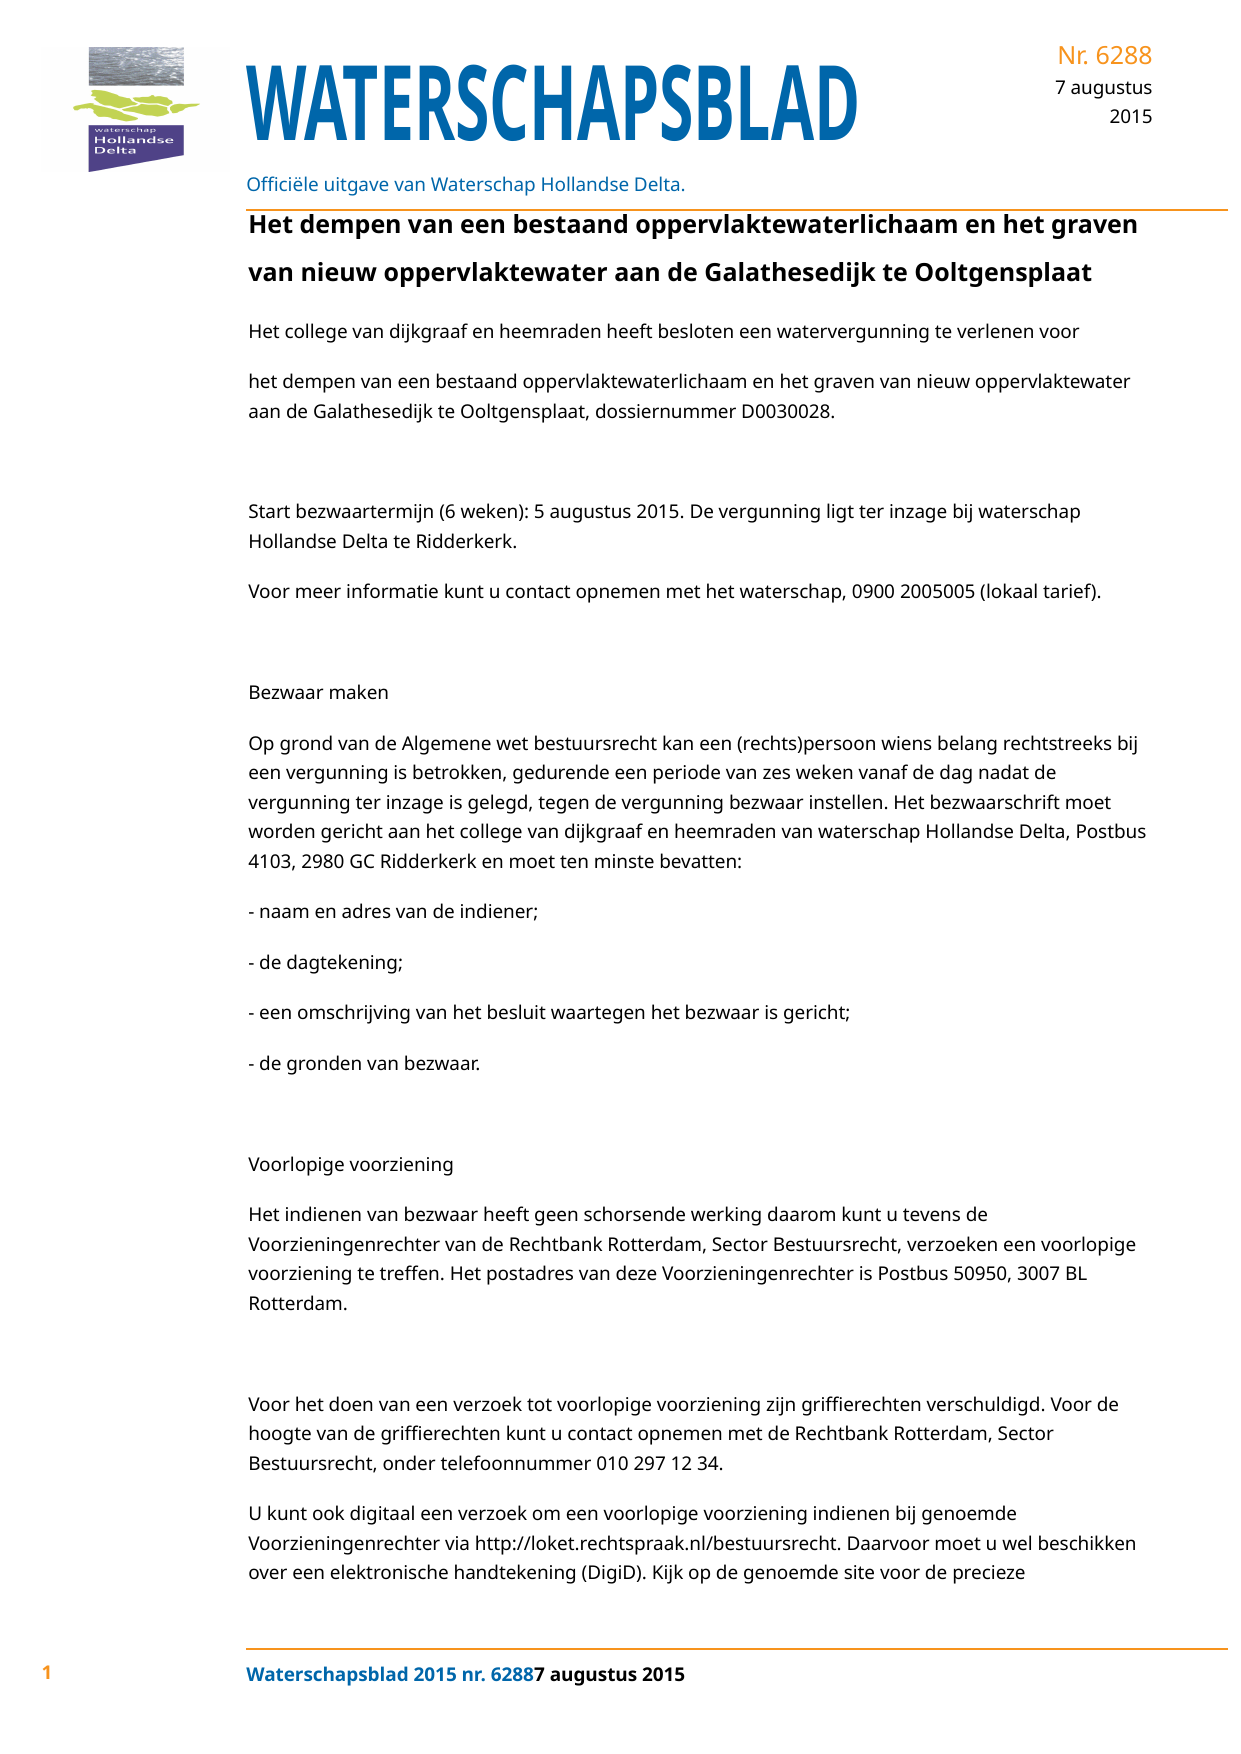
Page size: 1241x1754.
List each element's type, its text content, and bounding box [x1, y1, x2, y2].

text - een omschrijving van het besluit waartegen het bezwaar is gericht; [248, 999, 1152, 1025]
text Start bezwaartermijn (6 weken): 5 augustus 2015. De vergunning ligt ter inzage bij waterschap Hollandse Delta te Ridderkerk. [248, 499, 1152, 554]
picture [41, 47, 231, 172]
text Voor meer informatie kunt u contact opnemen met het waterschap, 0900 2005005 (lokaal tarief). [248, 579, 1152, 604]
text Voorlopige voorziening [248, 1151, 1152, 1177]
text Het dempen van een bestaand oppervlaktewaterlichaam en het graven van nieuw oppervlaktewater aan de Galathesedijk te Ooltgensplaat [248, 211, 1152, 288]
text Het college van dijkgraaf en heemraden heeft besloten een watervergunning te verlenen voor [248, 318, 1152, 344]
text Bezwaar maken [248, 679, 1152, 705]
text Op grond van de Algemene wet bestuursrecht kan een (rechts)persoon wiens belang rechtstreeks bij een vergunning is betrokken, gedurende een periode van zes weken vanaf de dag nadat de vergunning ter inzage is gelegd, tegen de vergunning bezwaar instellen. Het bezwaarschrift moet worden gericht aan het college van dijkgraaf en heemraden van waterschap Hollandse Delta, Postbus 4103, 2980 GC Ridderkerk en moet ten minste bevatten: [248, 730, 1152, 874]
text Het indienen van bezwaar heeft geen schorsende werking daarom kunt u tevens de Voorzieningenrechter van de Rechtbank Rotterdam, Sector Bestuursrecht, verzoeken een voorlopige voorziening te treffen. Het postadres van deze Voorzieningenrechter is Postbus 50950, 3007 BL Rotterdam. [248, 1201, 1152, 1316]
text - de gronden van bezwaar. [248, 1050, 1152, 1076]
text Voor het doen van een verzoek tot voorlopige voorziening zijn griffierechten verschuldigd. Voor de hoogte van de griffierechten kunt u contact opnemen met de Rechtbank Rotterdam, Sector Bestuursrecht, onder telefoonnummer 010 297 12 34. [248, 1391, 1152, 1476]
text - naam en adres van de indiener; [248, 899, 1152, 924]
text - de dagtekening; [248, 949, 1152, 975]
text het dempen van een bestaand oppervlaktewaterlichaam en het graven van nieuw oppervlaktewater aan de Galathesedijk te Ooltgensplaat, dossiernummer D0030028. [248, 368, 1152, 424]
text U kunt ook digitaal een verzoek om een voorlopige voorziening indienen bij genoemde Voorzieningenrechter via http://loket.rechtspraak.nl/bestuursrecht. Daarvoor moet u wel beschikken over een elektronische handtekening (DigiD). Kijk op de genoemde site voor de precieze [248, 1500, 1152, 1585]
